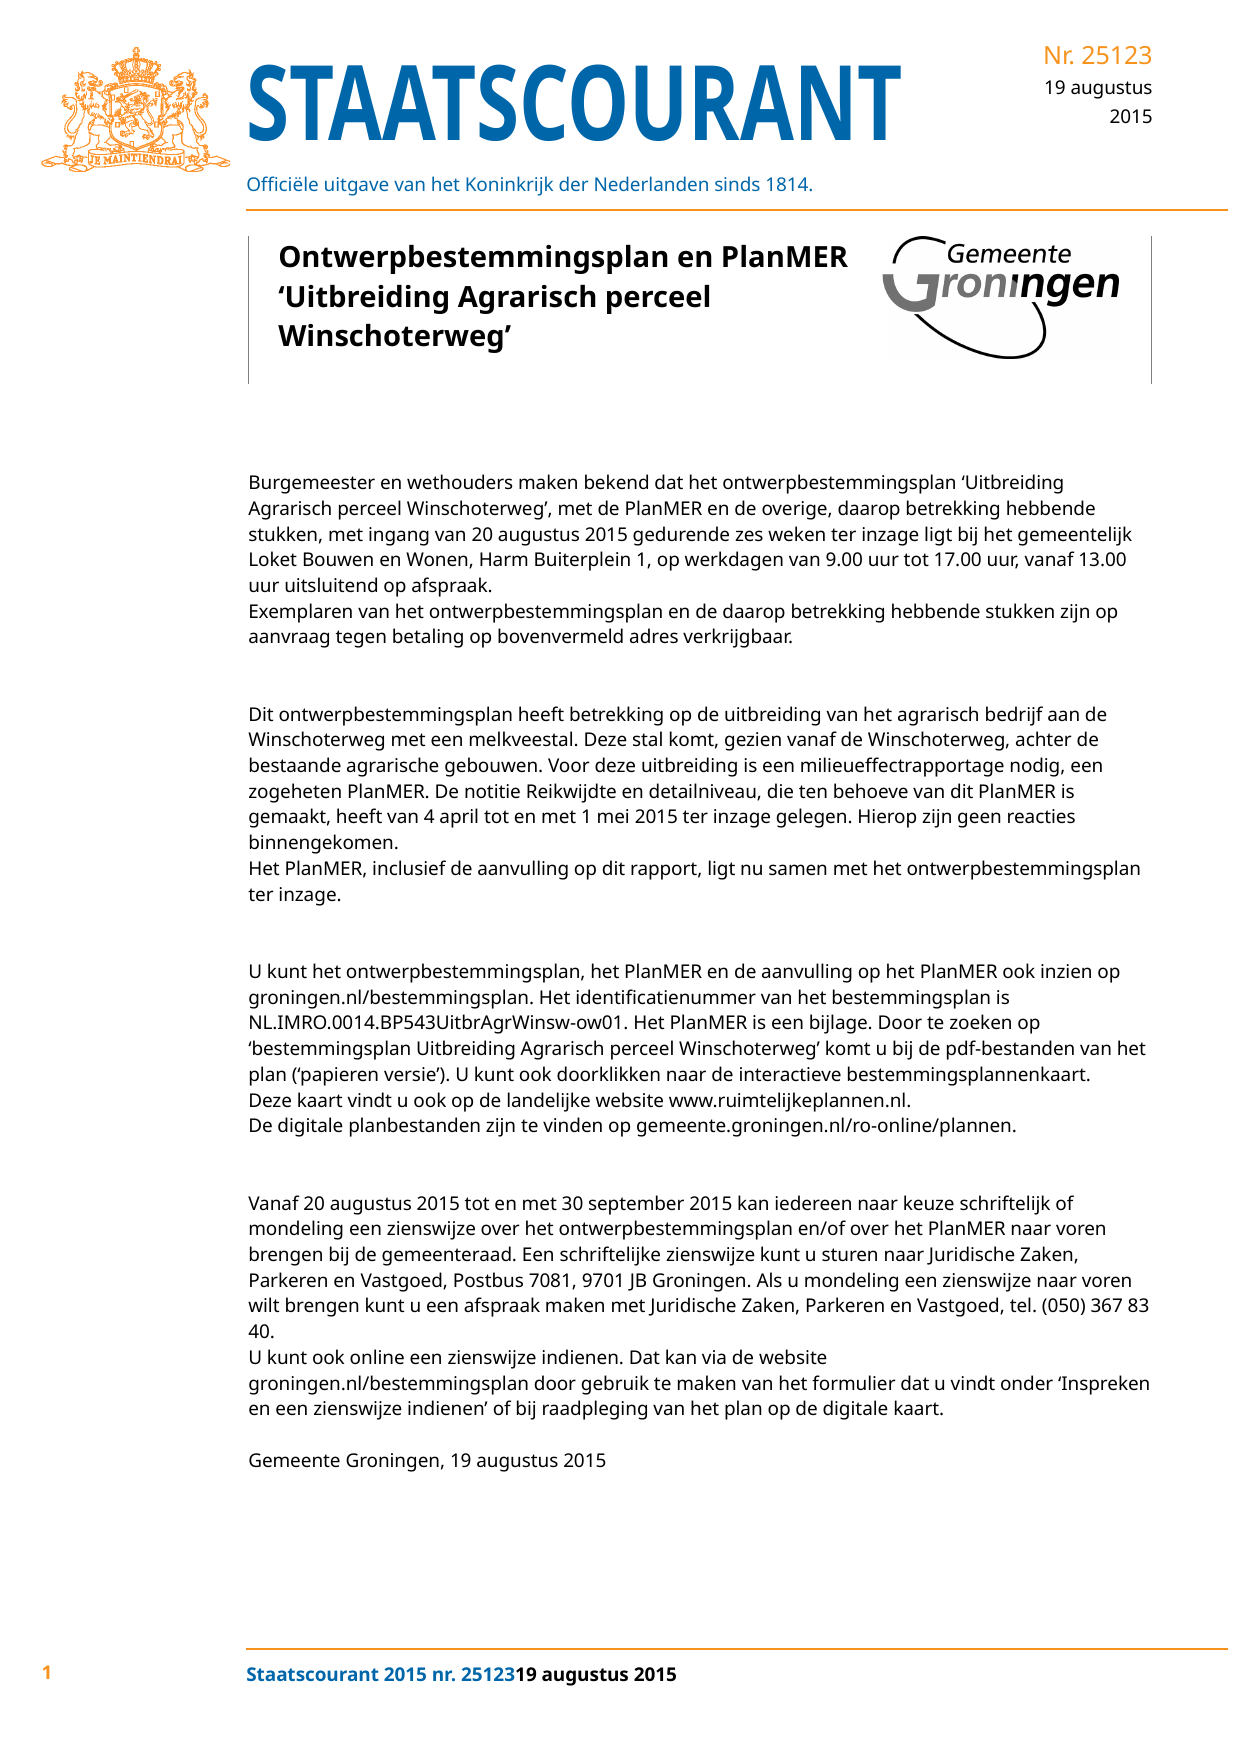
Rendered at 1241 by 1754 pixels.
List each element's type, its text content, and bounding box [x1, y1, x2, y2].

text Deze kaart vindt u ook op de landelijke website www.ruimtelijkeplannen.nl. [248, 1087, 1152, 1112]
text Exemplaren van het ontwerpbestemmingsplan en de daarop betrekking hebbende stukken zijn op aanvraag tegen betaling op bovenvermeld adres verkrijgbaar. [248, 598, 1152, 649]
text De digitale planbestanden zijn te vinden op gemeente.groningen.nl/ro-online/plannen. [248, 1112, 1152, 1138]
text groningen.nl/bestemmingsplan door gebruik te maken van het formulier dat u vindt onder ‘Inspreken en een zienswijze indienen’ of bij raadpleging van het plan op de digitale kaart. [248, 1370, 1152, 1421]
text U kunt het ontwerpbestemmingsplan, het PlanMER en de aanvulling op het PlanMER ook inzien op groningen.nl/bestemmingsplan. Het identificatienummer van het bestemmingsplan is NL.IMRO.0014.BP543UitbrAgrWinsw-ow01. Het PlanMER is een bijlage. Door te zoeken op ‘bestemmingsplan Uitbreiding Agrarisch perceel Winschoterweg’ komt u bij de pdf-bestanden van het plan (‘papieren versie’). U kunt ook doorklikken naar de interactieve bestemmingsplannenkaart. [248, 958, 1152, 1087]
text Gemeente Groningen, 19 augustus 2015 [248, 1447, 1152, 1473]
picture [41, 47, 231, 172]
text Burgemeester en wethouders maken bekend dat het ontwerpbestemmingsplan ‘Uitbreiding Agrarisch perceel Winschoterweg’, met de PlanMER en de overige, daarop betrekking hebbende stukken, met ingang van 20 augustus 2015 gedurende zes weken ter inzage ligt bij het gemeentelijk Loket Bouwen en Wonen, Harm Buiterplein 1, op werkdagen van 9.00 uur tot 17.00 uur, vanaf 13.00 uur uitsluitend op afspraak. [248, 469, 1152, 598]
picture [882, 236, 1119, 359]
table_header [850, 236, 882, 358]
text U kunt ook online een zienswijze indienen. Dat kan via de website [248, 1344, 1152, 1370]
text Vanaf 20 augustus 2015 tot en met 30 september 2015 kan iedereen naar keuze schriftelijk of mondeling een zienswijze over het ontwerpbestemmingsplan en/of over het PlanMER naar voren brengen bij de gemeenteraad. Een schriftelijke zienswijze kunt u sturen naar Juridische Zaken, Parkeren en Vastgoed, Postbus 7081, 9701 JB Groningen. Als u mondeling een zienswijze naar voren wilt brengen kunt u een afspraak maken met Juridische Zaken, Parkeren en Vastgoed, tel. (050) 367 83 40. [248, 1190, 1152, 1344]
table_header Ontwerpbestemmingsplan en PlanMER ‘Uitbreiding Agrarisch perceel Winschoterweg’ [249, 236, 850, 384]
text Het PlanMER, inclusief de aanvulling op dit rapport, ligt nu samen met het ontwerpbestemmingsplan ter inzage. [248, 855, 1152, 907]
table_header [1119, 236, 1151, 358]
text Dit ontwerpbestemmingsplan heeft betrekking op de uitbreiding van het agrarisch bedrijf aan de Winschoterweg met een melkveestal. Deze stal komt, gezien vanaf de Winschoterweg, achter de bestaande agrarische gebouwen. Voor deze uitbreiding is een milieueffectrapportage nodig, een zogeheten PlanMER. De notitie Reikwijdte en detailniveau, die ten behoeve van dit PlanMER is gemaakt, heeft van 4 april tot en met 1 mei 2015 ter inzage gelegen. Hierop zijn geen reacties binnengekomen. [248, 701, 1152, 855]
table_header [850, 359, 1151, 384]
